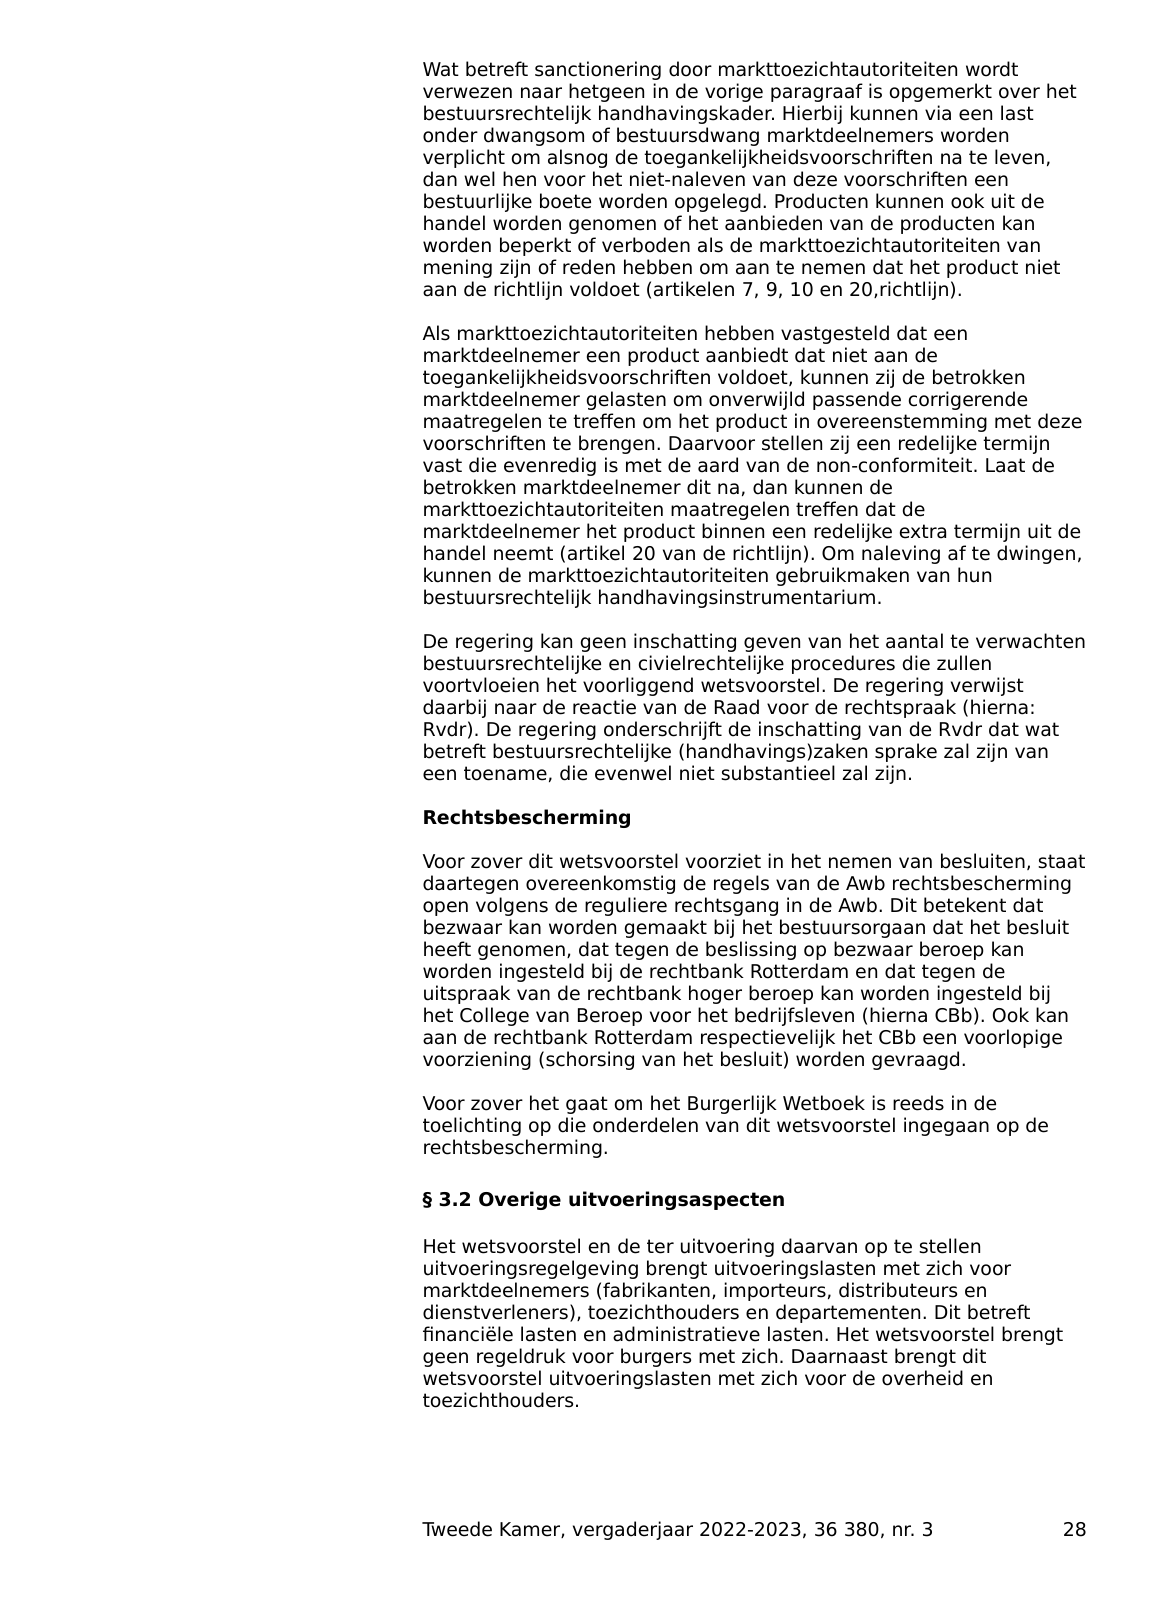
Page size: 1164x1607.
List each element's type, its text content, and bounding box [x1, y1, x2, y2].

text Voor zover het gaat om het Burgerlijk Wetboek is reeds in de toelichting op die onderdelen van dit wetsvoorstel ingegaan op de rechtsbescherming. [422, 1093, 1087, 1159]
text Voor zover dit wetsvoorstel voorziet in het nemen van besluiten, staat daartegen overeenkomstig de regels van de Awb rechtsbescherming open volgens de reguliere rechtsgang in de Awb. Dit betekent dat bezwaar kan worden gemaakt bij het bestuursorgaan dat het besluit heeft genomen, dat tegen de beslissing op bezwaar beroep kan worden ingesteld bij de rechtbank Rotterdam en dat tegen de uitspraak van de rechtbank hoger beroep kan worden ingesteld bij het College van Beroep voor het bedrijfsleven (hierna CBb). Ook kan aan de rechtbank Rotterdam respectievelijk het CBb een voorlopige voorziening (schorsing van het besluit) worden gevraagd. [422, 851, 1087, 1071]
text Het wetsvoorstel en de ter uitvoering daarvan op te stellen uitvoeringsregelgeving brengt uitvoeringslasten met zich voor marktdeelnemers (fabrikanten, importeurs, distributeurs en dienstverleners), toezichthouders en departementen. Dit betreft financiële lasten en administratieve lasten. Het wetsvoorstel brengt geen regeldruk voor burgers met zich. Daarnaast brengt dit wetsvoorstel uitvoeringslasten met zich voor de overheid en toezichthouders. [422, 1236, 1087, 1412]
text De regering kan geen inschatting geven van het aantal te verwachten bestuursrechtelijke en civielrechtelijke procedures die zullen voortvloeien het voorliggend wetsvoorstel. De regering verwijst daarbij naar de reactie van de Raad voor de rechtspraak (hierna: Rvdr). De regering onderschrijft de inschatting van de Rvdr dat wat betreft bestuursrechtelijke (handhavings)zaken sprake zal zijn van een toename, die evenwel niet substantieel zal zijn. [422, 631, 1087, 785]
text Wat betreft sanctionering door markttoezichtautoriteiten wordt verwezen naar hetgeen in de vorige paragraaf is opgemerkt over het bestuursrechtelijk handhavingskader. Hierbij kunnen via een last onder dwangsom of bestuursdwang marktdeelnemers worden verplicht om alsnog de toegankelijkheidsvoorschriften na te leven, dan wel hen voor het niet-naleven van deze voorschriften een bestuurlijke boete worden opgelegd. Producten kunnen ook uit de handel worden genomen of het aanbieden van de producten kan worden beperkt of verboden als de markttoezichtautoriteiten van mening zijn of reden hebben om aan te nemen dat het product niet aan de richtlijn voldoet (artikelen 7, 9, 10 en 20,richtlijn). [422, 59, 1087, 301]
subtitle Rechtsbescherming [422, 807, 1087, 829]
text Als markttoezichtautoriteiten hebben vastgesteld dat een marktdeelnemer een product aanbiedt dat niet aan de toegankelijkheidsvoorschriften voldoet, kunnen zij de betrokken marktdeelnemer gelasten om onverwijld passende corrigerende maatregelen te treffen om het product in overeenstemming met deze voorschriften te brengen. Daarvoor stellen zij een redelijke termijn vast die evenredig is met de aard van de non-conformiteit. Laat de betrokken marktdeelnemer dit na, dan kunnen de markttoezichtautoriteiten maatregelen treffen dat de marktdeelnemer het product binnen een redelijke extra termijn uit de handel neemt (artikel 20 van de richtlijn). Om naleving af te dwingen, kunnen de markttoezichtautoriteiten gebruikmaken van hun bestuursrechtelijk handhavingsinstrumentarium. [422, 323, 1087, 609]
subtitle § 3.2 Overige uitvoeringsaspecten [422, 1189, 1087, 1211]
